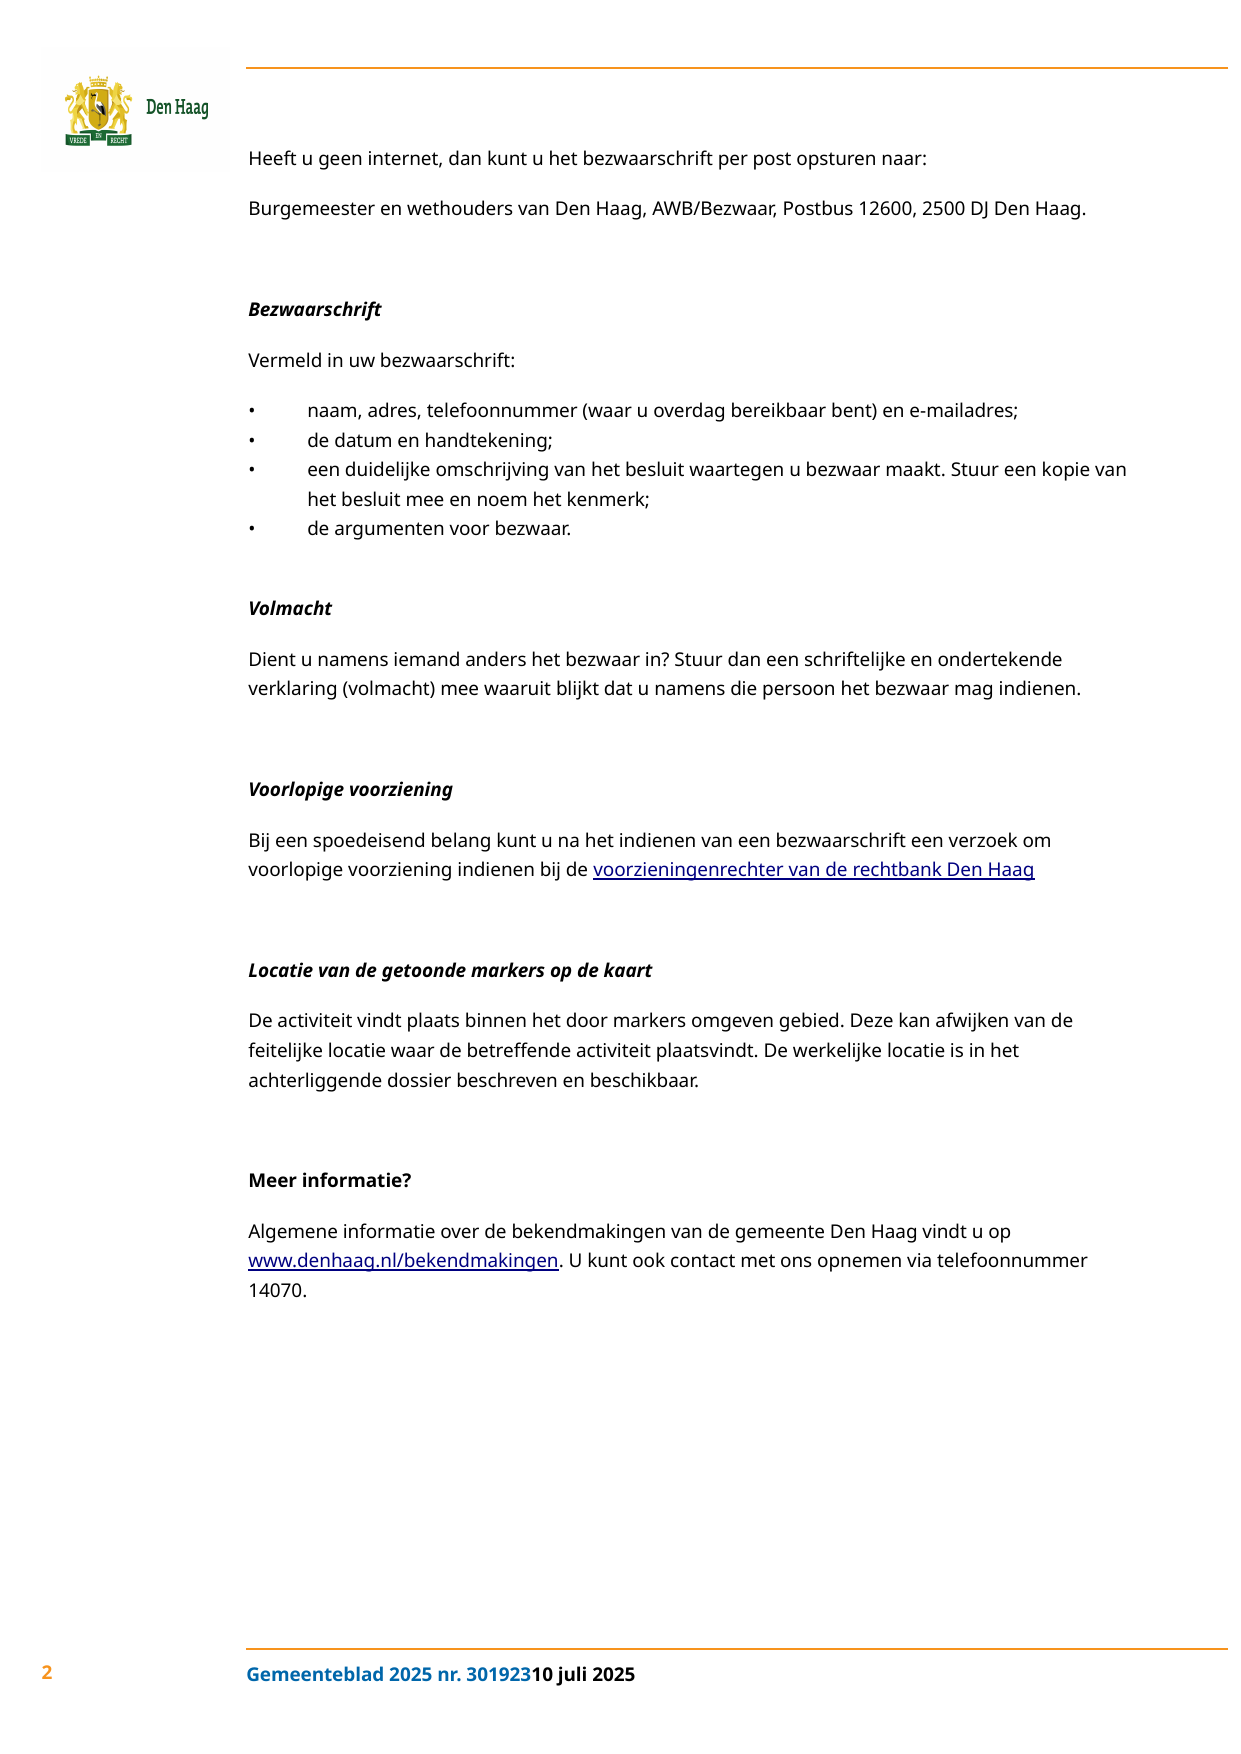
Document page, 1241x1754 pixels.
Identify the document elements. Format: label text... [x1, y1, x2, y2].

text Bij een spoedeisend belang kunt u na het indienen van een bezwaarschrift een verzoek om voorlopige voorziening indienen bij de voorzieningenrechter van de rechtbank Den Haag [248, 827, 1152, 882]
text Locatie van de getoonde markers op de kaart [248, 957, 1152, 983]
list naam, adres, telefoonnummer (waar u overdag bereikbaar bent) en e-mailadres; [248, 397, 1152, 423]
picture [41, 47, 231, 172]
text Vermeld in uw bezwaarschrift: [248, 347, 1152, 373]
text Algemene informatie over de bekendmakingen van de gemeente Den Haag vindt u op www.denhaag.nl/bekendmakingen. U kunt ook contact met ons opnemen via telefoonnummer 14070. [248, 1218, 1152, 1303]
text De activiteit vindt plaats binnen het door markers omgeven gebied. Deze kan afwijken van de feitelijke locatie waar de betreffende activiteit plaatsvindt. De werkelijke locatie is in het achterliggende dossier beschreven en beschikbaar. [248, 1008, 1152, 1093]
text Burgemeester en wethouders van Den Haag, AWB/Bezwaar, Postbus 12600, 2500 DJ Den Haag. [248, 196, 1152, 221]
list de datum en handtekening; [248, 427, 1152, 453]
text Voorlopige voorziening [248, 776, 1152, 802]
text Heeft u geen internet, dan kunt u het bezwaarschrift per post opsturen naar: [248, 145, 1152, 171]
text Dient u namens iemand anders het bezwaar in? Stuur dan een schriftelijke en ondertekende verklaring (volmacht) mee waaruit blijkt dat u namens die persoon het bezwaar mag indienen. [248, 646, 1152, 701]
list de argumenten voor bezwaar. [248, 516, 1152, 541]
text Bezwaarschrift [248, 296, 1152, 322]
text Volmacht [248, 596, 1152, 621]
list een duidelijke omschrijving van het besluit waartegen u bezwaar maakt. Stuur een kopie van het besluit mee en noem het kenmerk; [248, 456, 1152, 512]
text Meer informatie? [248, 1168, 1152, 1193]
